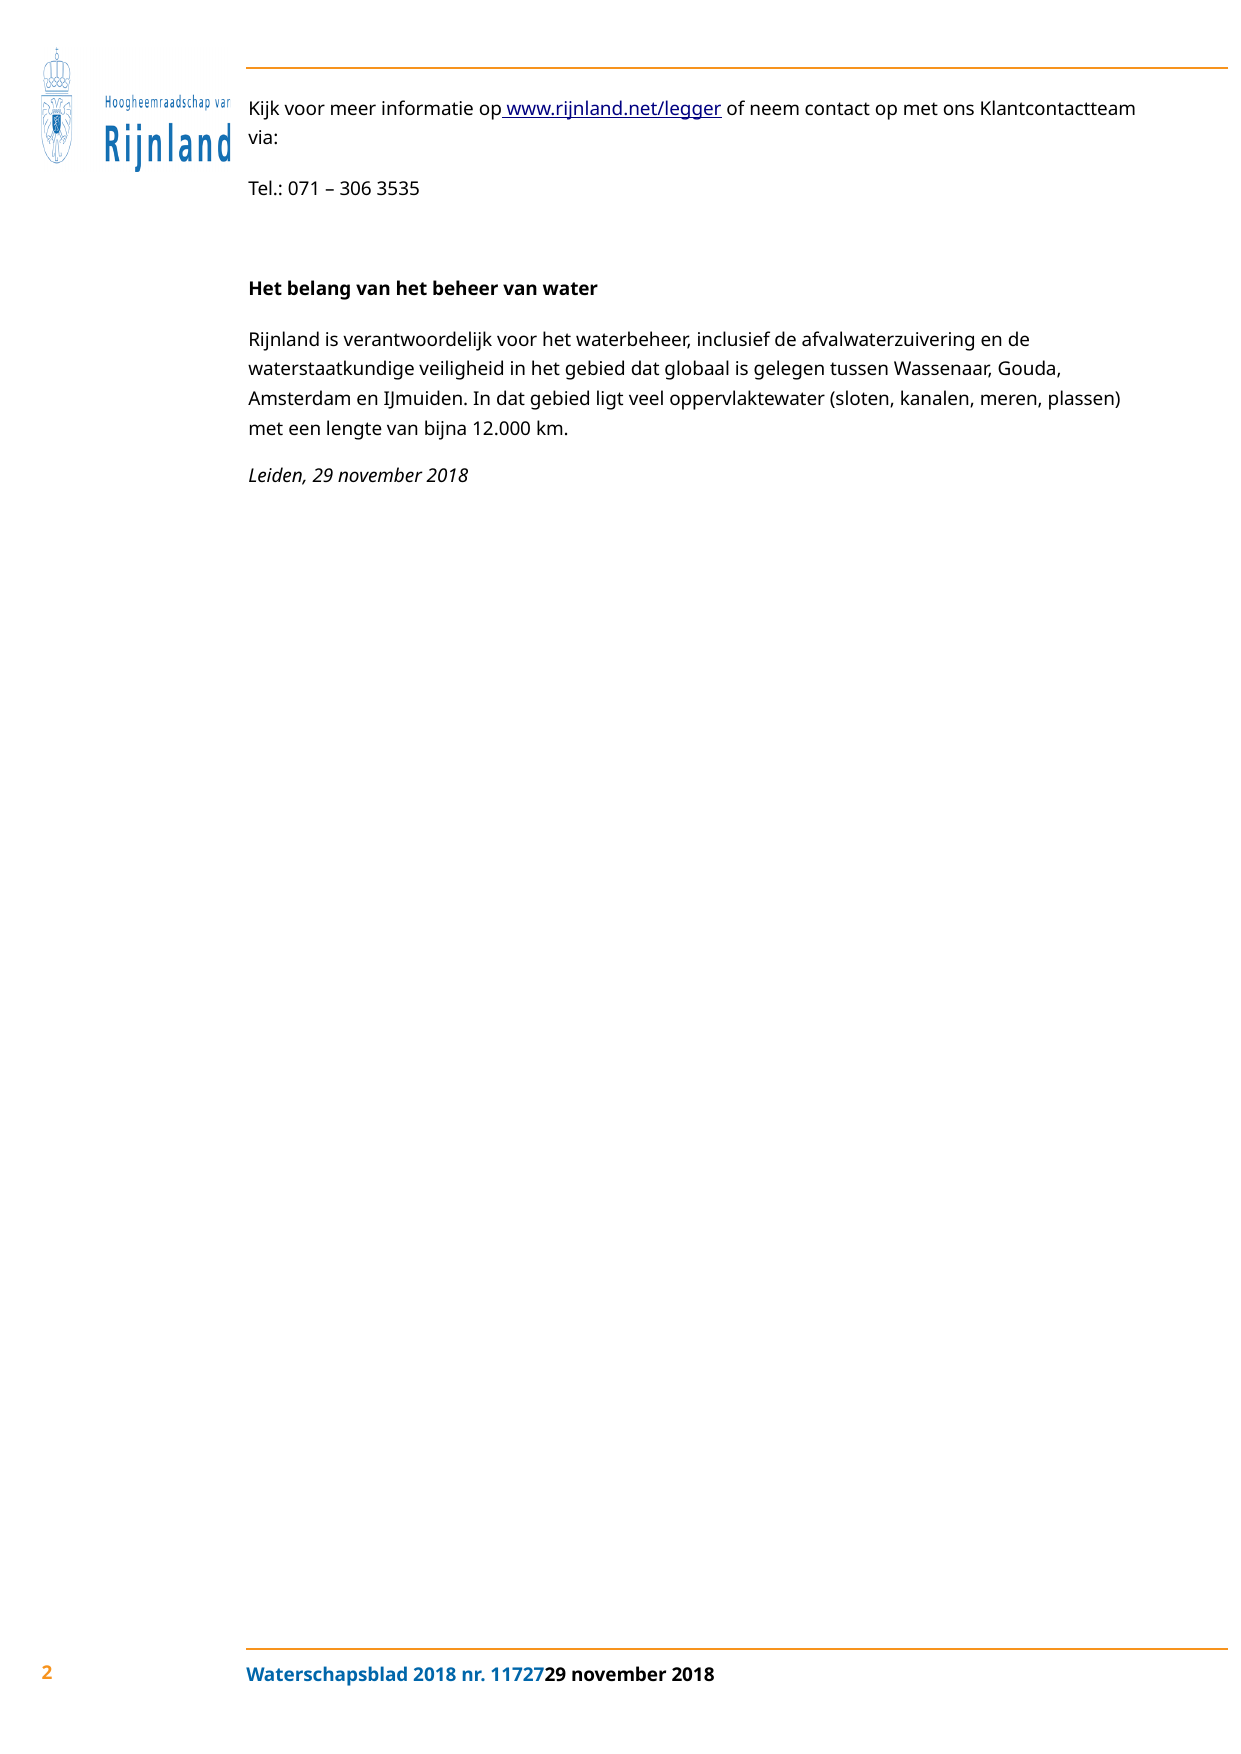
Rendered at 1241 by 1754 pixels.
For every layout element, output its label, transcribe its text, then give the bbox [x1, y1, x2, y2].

text Tel.: 071 – 306 3535 [248, 175, 1152, 201]
text Kijk voor meer informatie op www.rijnland.net/legger of neem contact op met ons Klantcontactteam via: [248, 95, 1152, 150]
picture [41, 47, 231, 172]
text Rijnland is verantwoordelijk voor het waterbeheer, inclusief de afvalwaterzuivering en de waterstaatkundige veiligheid in het gebied dat globaal is gelegen tussen Wassenaar, Gouda, Amsterdam en IJmuiden. In dat gebied ligt veel oppervlaktewater (sloten, kanalen, meren, plassen) met een lengte van bijna 12.000 km. [248, 326, 1152, 441]
text Het belang van het beheer van water [248, 276, 1152, 301]
text Leiden, 29 november 2018 [248, 463, 1152, 488]
